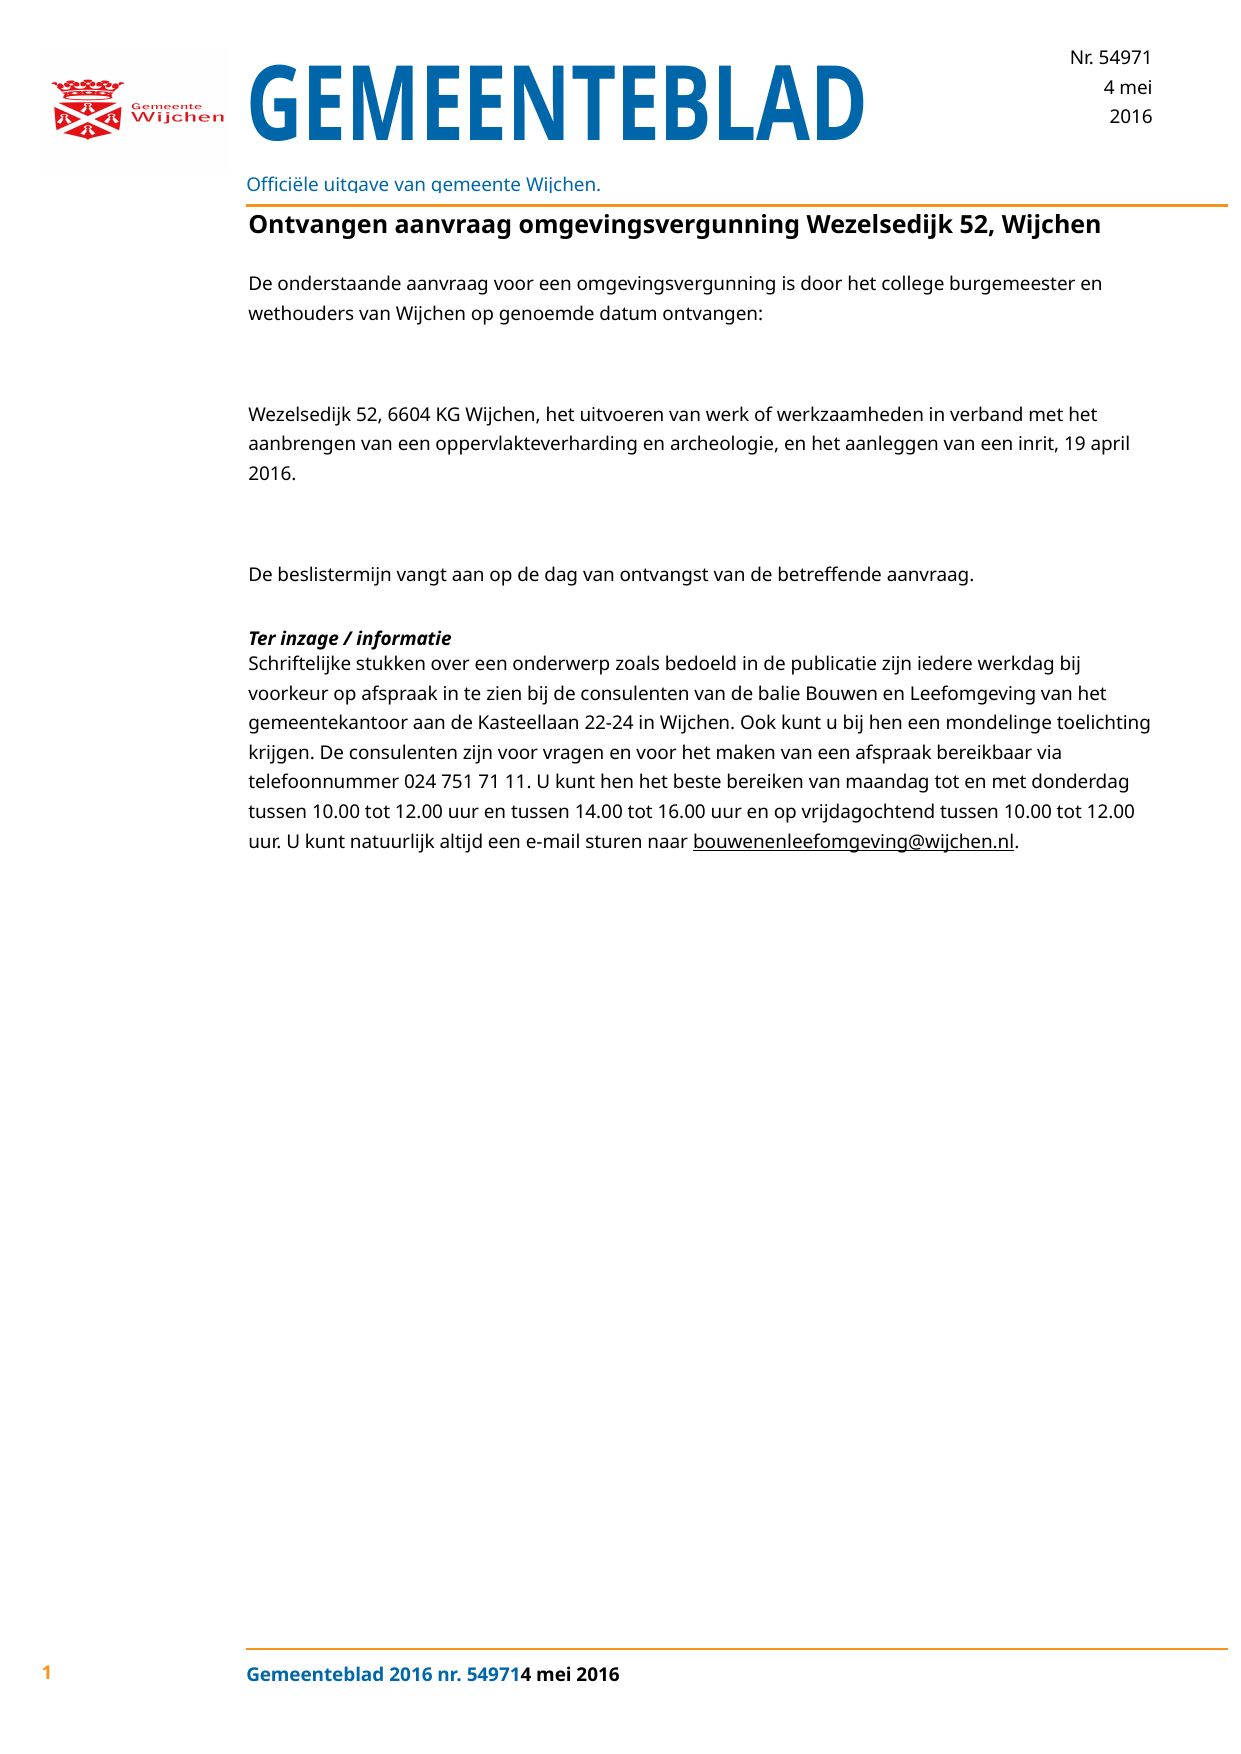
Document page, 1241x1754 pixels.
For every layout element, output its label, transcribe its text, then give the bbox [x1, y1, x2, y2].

text Ter inzage / informatie [248, 625, 1152, 650]
text De beslistermijn vangt aan op de dag van ontvangst van de betreffende aanvraag. [248, 561, 1152, 586]
text Wezelsedijk 52, 6604 KG Wijchen, het uitvoeren van werk of werkzaamheden in verband met het aanbrengen van een oppervlakteverharding en archeologie, en het aanleggen van een inrit, 19 april 2016. [248, 401, 1152, 486]
picture [41, 47, 231, 172]
text De onderstaande aanvraag voor een omgevingsvergunning is door het college burgemeester en wethouders van Wijchen op genoemde datum ontvangen: [248, 270, 1152, 326]
text Schriftelijke stukken over een onderwerp zoals bedoeld in de publicatie zijn iedere werkdag bij voorkeur op afspraak in te zien bij de consulenten van de balie Bouwen en Leefomgeving van het gemeentekantoor aan de Kasteellaan 22-24 in Wijchen. Ook kunt u bij hen een mondelinge toelichting krijgen. De consulenten zijn voor vragen en voor het maken van een afspraak bereikbaar via telefoonnummer 024 751 71 11. U kunt hen het beste bereiken van maandag tot en met donderdag tussen 10.00 tot 12.00 uur en tussen 14.00 tot 16.00 uur en op vrijdagochtend tussen 10.00 tot 12.00 uur. U kunt natuurlijk altijd een e-mail sturen naar bouwenenleefomgeving@wijchen.nl. [248, 650, 1152, 854]
text Ontvangen aanvraag omgevingsvergunning Wezelsedijk 52, Wijchen [248, 207, 1152, 241]
